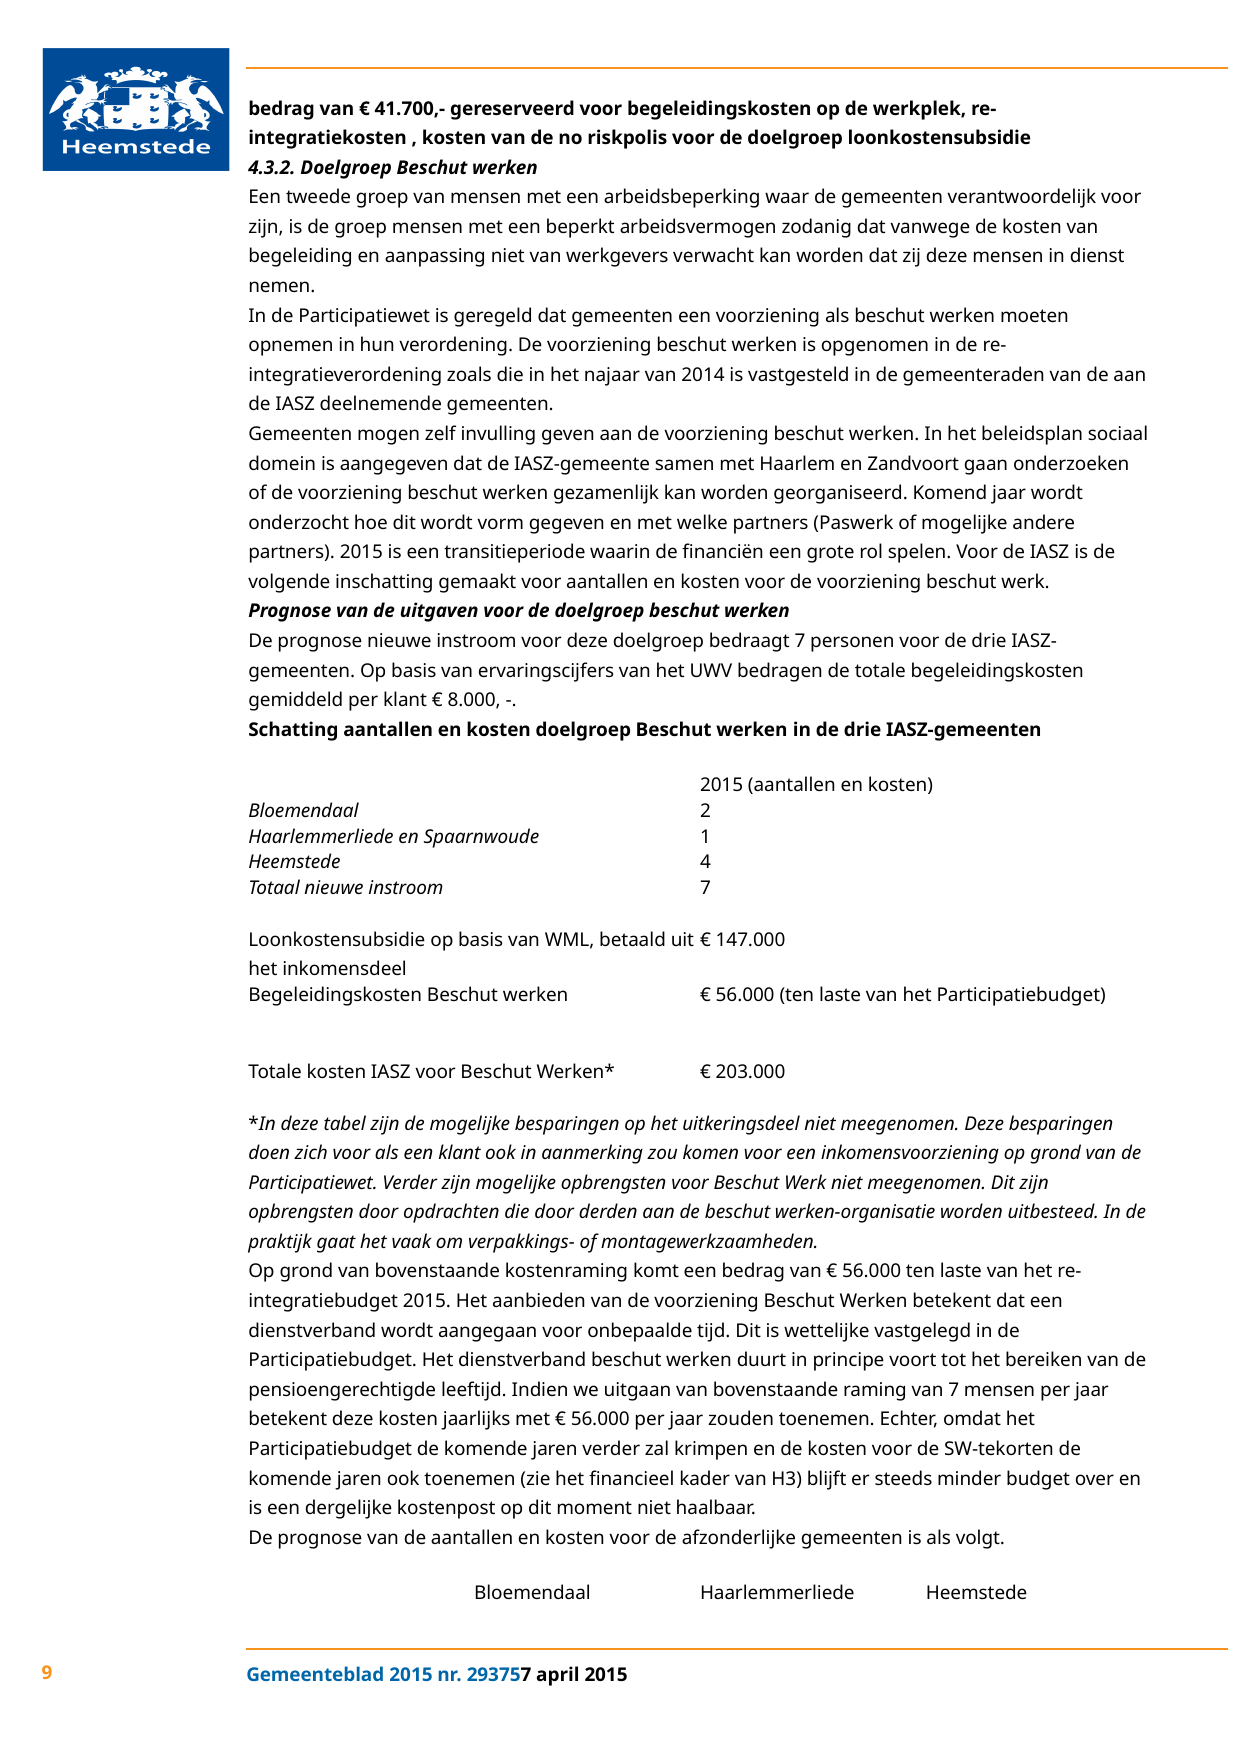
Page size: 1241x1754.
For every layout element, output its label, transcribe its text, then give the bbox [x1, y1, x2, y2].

text In de Participatiewet is geregeld dat gemeenten een voorziening als beschut werken moeten opnemen in hun verordening. De voorziening beschut werken is opgenomen in de re-integratieverordening zoals die in het najaar van 2014 is vastgesteld in de gemeenteraden van de aan de IASZ deelnemende gemeenten. [248, 302, 1152, 416]
text De prognose nieuwe instroom voor deze doelgroep bedraagt 7 personen voor de drie IASZ-gemeenten. Op basis van ervaringscijfers van het UWV bedragen de totale begeleidingskosten gemiddeld per klant € 8.000, -. [248, 627, 1152, 712]
text Een tweede groep van mensen met een arbeidsbeperking waar de gemeenten verantwoordelijk voor zijn, is de groep mensen met een beperkt arbeidsvermogen zodanig dat vanwege de kosten van begeleiding en aanpassing niet van werkgevers verwacht kan worden dat zij deze mensen in dienst nemen. [248, 183, 1152, 298]
table_cell 1 [700, 823, 1152, 848]
table_header [248, 771, 700, 797]
text Op grond van bovenstaande kostenraming komt een bedrag van € 56.000 ten laste van het re-integratiebudget 2015. Het aanbieden van de voorziening Beschut Werken betekent dat een dienstverband wordt aangegaan voor onbepaalde tijd. Dit is wettelijke vastgelegd in de Participatiebudget. Het dienstverband beschut werken duurt in principe voort tot het bereiken van de pensioengerechtigde leeftijd. Indien we uitgaan van bovenstaande raming van 7 mensen per jaar betekent deze kosten jaarlijks met € 56.000 per jaar zouden toenemen. Echter, omdat het Participatiebudget de komende jaren verder zal krimpen en de kosten voor de SW-tekorten de komende jaren ook toenemen (zie het financieel kader van H3) blijft er steeds minder budget over en is een dergelijke kostenpost op dit moment niet haalbaar. [248, 1258, 1152, 1520]
table_cell Heemstede [248, 849, 700, 874]
table_cell € 147.000 [700, 926, 1152, 981]
table_header Haarlemmerliede [700, 1579, 926, 1605]
table_cell [700, 900, 1152, 926]
table_cell [248, 900, 700, 926]
picture [41, 47, 231, 172]
table_cell [248, 1007, 700, 1032]
text *In deze tabel zijn de mogelijke besparingen op het uitkeringsdeel niet meegenomen. Deze besparingen doen zich voor als een klant ook in aanmerking zou komen voor een inkomensvoorziening op grond van de Participatiewet. Verder zijn mogelijke opbrengsten voor Beschut Werk niet meegenomen. Dit zijn opbrengsten door opdrachten die door derden aan de beschut werken-organisatie worden uitbesteed. In de praktijk gaat het vaak om verpakkings- of montagewerkzaamheden. [248, 1110, 1152, 1254]
text De prognose van de aantallen en kosten voor de afzonderlijke gemeenten is als volgt. [248, 1524, 1152, 1549]
table_header 2015 (aantallen en kosten) [700, 771, 1152, 797]
table_cell Haarlemmerliede en Spaarnwoude [248, 823, 700, 848]
table_cell 7 [700, 874, 1152, 900]
text Gemeenten mogen zelf invulling geven aan de voorziening beschut werken. In het beleidsplan sociaal domein is aangegeven dat de IASZ-gemeente samen met Haarlem en Zandvoort gaan onderzoeken of de voorziening beschut werken gezamenlijk kan worden georganiseerd. Komend jaar wordt onderzocht hoe dit wordt vorm gegeven en met welke partners (Paswerk of mogelijke andere partners). 2015 is een transitieperiode waarin de financiën een grote rol spelen. Voor de IASZ is de volgende inschatting gemaakt voor aantallen en kosten voor de voorziening beschut werk. [248, 420, 1152, 594]
text Prognose van de uitgaven voor de doelgroep beschut werken [248, 598, 1152, 623]
table_cell 4 [700, 849, 1152, 874]
table_cell 2 [700, 797, 1152, 823]
text Schatting aantallen en kosten doelgroep Beschut werken in de drie IASZ-gemeenten [248, 716, 1152, 742]
table_cell Totaal nieuwe instroom [248, 874, 700, 900]
table_cell € 56.000 (ten laste van het Participatiebudget) [700, 981, 1152, 1007]
table_cell Begeleidingskosten Beschut werken [248, 981, 700, 1007]
table_cell [248, 1033, 700, 1058]
table_header Heemstede [926, 1579, 1152, 1605]
table_cell [700, 1033, 1152, 1058]
table_cell Totale kosten IASZ voor Beschut Werken* [248, 1058, 700, 1084]
text bedrag van € 41.700,- gereserveerd voor begeleidingskosten op de werkplek, re-integratiekosten , kosten van de no riskpolis voor de doelgroep loonkostensubsidie [248, 95, 1152, 150]
table_cell [700, 1007, 1152, 1032]
table_header [248, 1579, 474, 1605]
text 4.3.2. Doelgroep Beschut werken [248, 154, 1152, 180]
table_cell Loonkostensubsidie op basis van WML, betaald uit het inkomensdeel [248, 926, 700, 981]
table_header Bloemendaal [474, 1579, 700, 1605]
table_cell Bloemendaal [248, 797, 700, 823]
table_cell € 203.000 [700, 1058, 1152, 1084]
